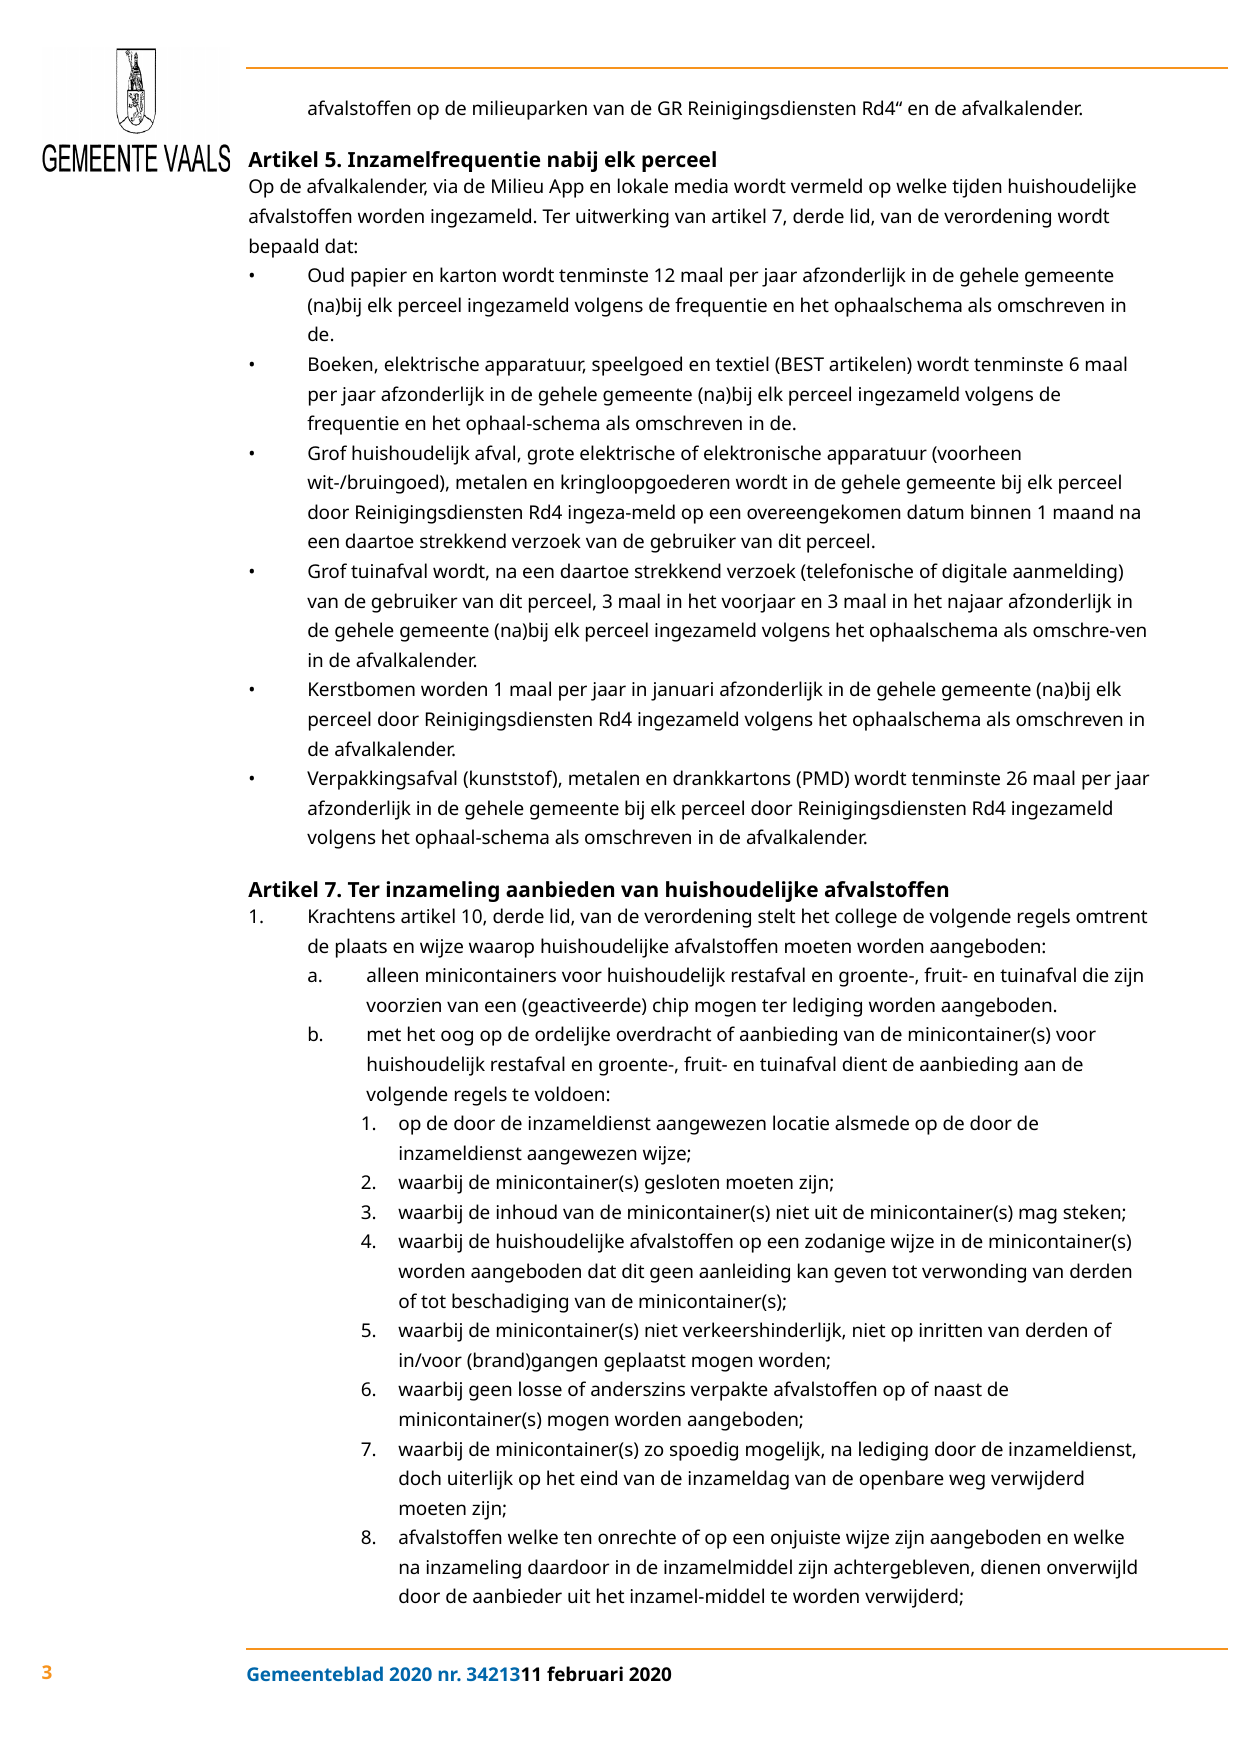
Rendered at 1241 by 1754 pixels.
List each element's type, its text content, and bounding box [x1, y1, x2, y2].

list waarbij geen losse of anderszins verpakte afvalstoffen op of naast de minicontainer(s) mogen worden aangeboden; [361, 1377, 1152, 1432]
list Grof huishoudelijk afval, grote elektrische of elektronische apparatuur (voorheen wit-/bruingoed), metalen en kringloopgoederen wordt in de gehele gemeente bij elk perceel door Reinigingsdiensten Rd4 ingeza-meld op een overeengekomen datum binnen 1 maand na een daartoe strekkend verzoek van de gebruiker van dit perceel. [248, 440, 1152, 554]
list Oud papier en karton wordt tenminste 12 maal per jaar afzonderlijk in de gehele gemeente (na)bij elk perceel ingezameld volgens de frequentie en het ophaalschema als omschreven in de. [248, 262, 1152, 347]
list afvalstoffen op de milieuparken van de GR Reinigingsdiensten Rd4“ en de afvalkalender. [248, 95, 1152, 121]
text Artikel 5. Inzamelfrequentie nabij elk perceel [248, 145, 1152, 174]
text Artikel 7. Ter inzameling aanbieden van huishoudelijke afvalstoffen [248, 875, 1152, 903]
list met het oog op de ordelijke overdracht of aanbieding van de minicontainer(s) voor huishoudelijk restafval en groente-, fruit- en tuinafval dient de aanbieding aan de volgende regels te voldoen: [307, 1022, 1152, 1107]
list Kerstbomen worden 1 maal per jaar in januari afzonderlijk in de gehele gemeente (na)bij elk perceel door Reinigingsdiensten Rd4 ingezameld volgens het ophaalschema als omschreven in de afvalkalender. [248, 677, 1152, 761]
list waarbij de minicontainer(s) niet verkeershinderlijk, niet op inritten van derden of in/voor (brand)gangen geplaatst mogen worden; [361, 1317, 1152, 1373]
list waarbij de inhoud van de minicontainer(s) niet uit de minicontainer(s) mag steken; [361, 1199, 1152, 1225]
list alleen minicontainers voor huishoudelijk restafval en groente-, fruit- en tuinafval die zijn voorzien van een (geactiveerde) chip mogen ter lediging worden aangeboden. [307, 962, 1152, 1018]
list afvalstoffen welke ten onrechte of op een onjuiste wijze zijn aangeboden en welke na inzameling daardoor in de inzamelmiddel zijn achtergebleven, dienen onverwijld door de aanbieder uit het inzamel-middel te worden verwijderd; [361, 1524, 1152, 1609]
list waarbij de minicontainer(s) gesloten moeten zijn; [361, 1169, 1152, 1195]
list Krachtens artikel 10, derde lid, van de verordening stelt het college de volgende regels omtrent de plaats en wijze waarop huishoudelijke afvalstoffen moeten worden aangeboden: [248, 903, 1152, 959]
list waarbij de huishoudelijke afvalstoffen op een zodanige wijze in de minicontainer(s) worden aangeboden dat dit geen aanleiding kan geven tot verwonding van derden of tot beschadiging van de minicontainer(s); [361, 1229, 1152, 1314]
text Op de afvalkalender, via de Milieu App en lokale media wordt vermeld op welke tijden huishoudelijke afvalstoffen worden ingezameld. Ter uitwerking van artikel 7, derde lid, van de verordening wordt bepaald dat: [248, 174, 1152, 258]
list Verpakkingsafval (kunststof), metalen en drankkartons (PMD) wordt tenminste 26 maal per jaar afzonderlijk in de gehele gemeente bij elk perceel door Reinigingsdiensten Rd4 ingezameld volgens het ophaal-schema als omschreven in de afvalkalender. [248, 765, 1152, 850]
list Grof tuinafval wordt, na een daartoe strekkend verzoek (telefonische of digitale aanmelding) van de gebruiker van dit perceel, 3 maal in het voorjaar en 3 maal in het najaar afzonderlijk in de gehele gemeente (na)bij elk perceel ingezameld volgens het ophaalschema als omschre-ven in de afvalkalender. [248, 558, 1152, 673]
list op de door de inzameldienst aangewezen locatie alsmede op de door de inzameldienst aangewezen wijze; [361, 1110, 1152, 1166]
list waarbij de minicontainer(s) zo spoedig mogelijk, na lediging door de inzameldienst, doch uiterlijk op het eind van de inzameldag van de openbare weg verwijderd moeten zijn; [361, 1436, 1152, 1521]
picture [41, 47, 231, 172]
list Boeken, elektrische apparatuur, speelgoed en textiel (BEST artikelen) wordt tenminste 6 maal per jaar afzonderlijk in de gehele gemeente (na)bij elk perceel ingezameld volgens de frequentie en het ophaal-schema als omschreven in de. [248, 351, 1152, 436]
